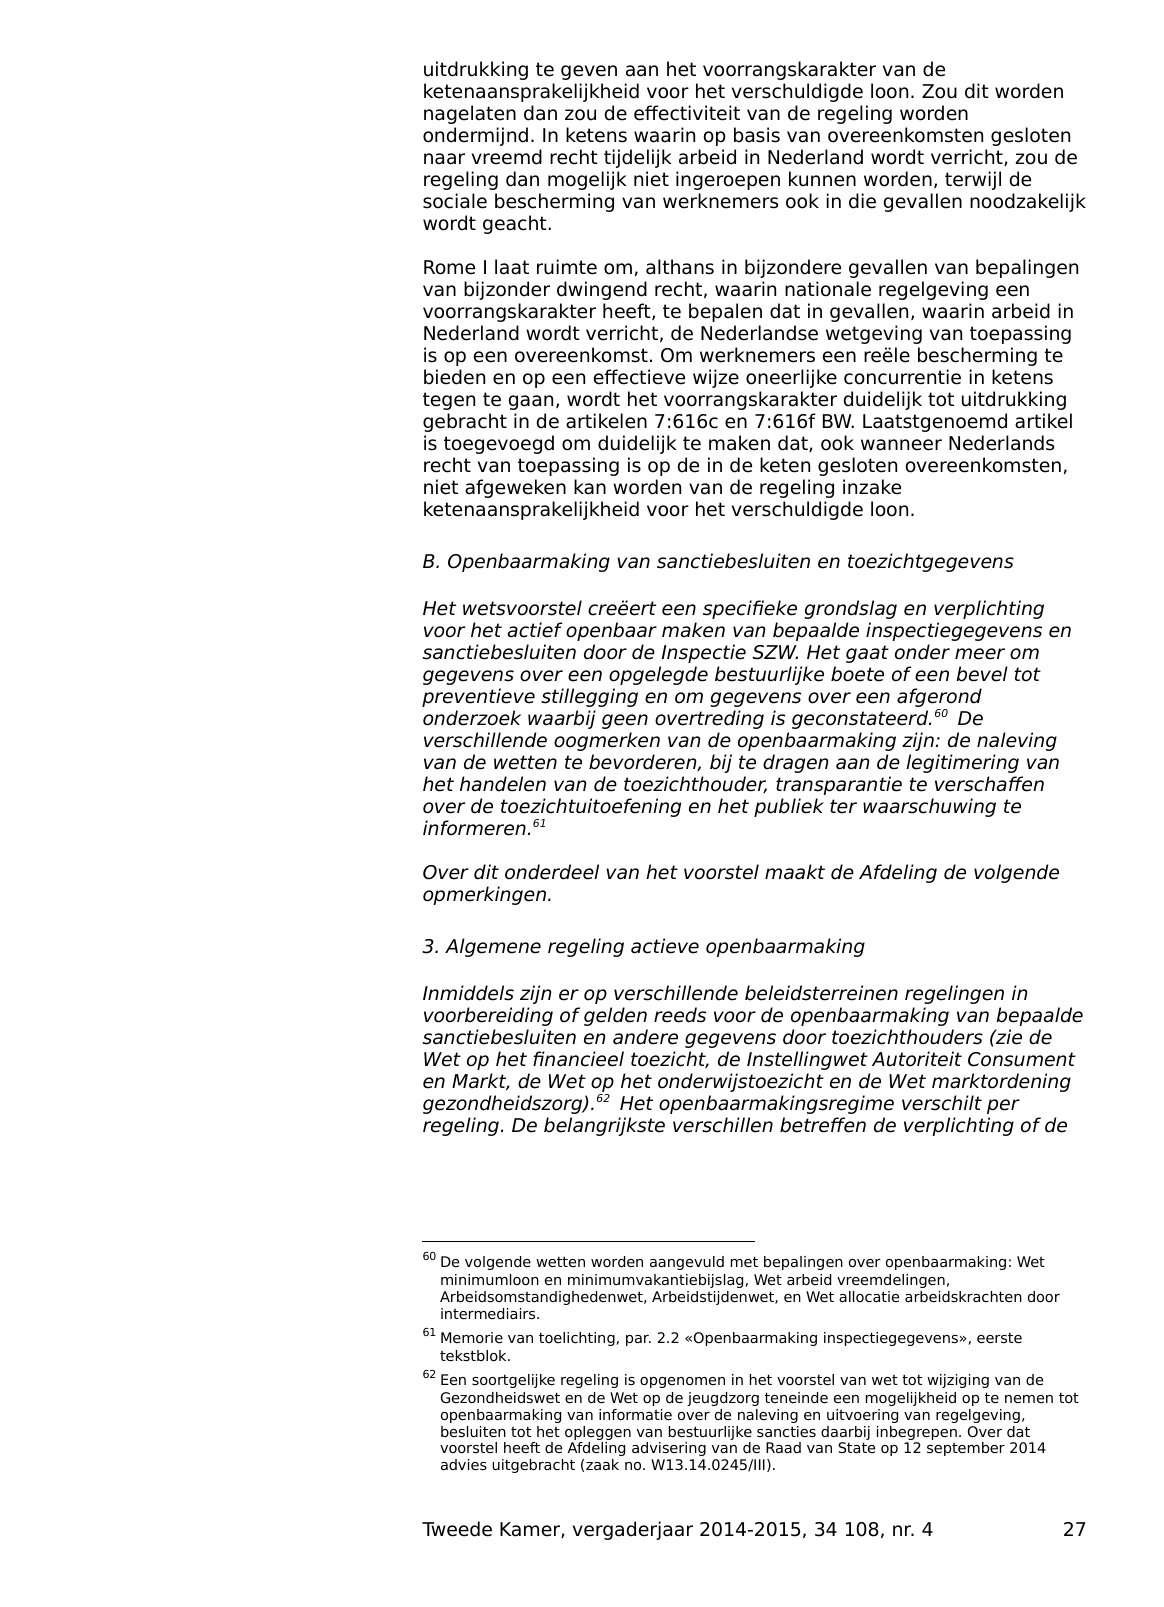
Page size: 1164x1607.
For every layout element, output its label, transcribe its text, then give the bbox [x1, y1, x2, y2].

text Rome I laat ruimte om, althans in bijzondere gevallen van bepalingen van bijzonder dwingend recht, waarin nationale regelgeving een voorrangskarakter heeft, te bepalen dat in gevallen, waarin arbeid in Nederland wordt verricht, de Nederlandse wetgeving van toepassing is op een overeenkomst. Om werknemers een reële bescherming te bieden en op een effectieve wijze oneerlijke concurrentie in ketens tegen te gaan, wordt het voorrangskarakter duidelijk tot uitdrukking gebracht in de artikelen 7:616c en 7:616f BW. Laatstgenoemd artikel is toegevoegd om duidelijk te maken dat, ook wanneer Nederlands recht van toepassing is op de in de keten gesloten overeenkomsten, niet afgeweken kan worden van de regeling inzake ketenaansprakelijkheid voor het verschuldigde loon. [422, 257, 1087, 521]
text Het wetsvoorstel creëert een specifieke grondslag en verplichting voor het actief openbaar maken van bepaalde inspectiegegevens en sanctiebesluiten door de Inspectie SZW. Het gaat onder meer om gegevens over een opgelegde bestuurlijke boete of een bevel tot preventieve stillegging en om gegevens over een afgerond onderzoek waarbij geen overtreding is geconstateerd. De verschillende oogmerken van de openbaarmaking zijn: de naleving van de wetten te bevorderen, bij te dragen aan de legitimering van het handelen van de toezichthouder, transparantie te verschaffen over de toezichtuitoefening en het publiek ter waarschuwing te informeren. [422, 598, 1087, 839]
text Een soortgelijke regeling is opgenomen in het voorstel van wet tot wijziging van de Gezondheidswet en de Wet op de jeugdzorg teneinde een mogelijkheid op te nemen tot openbaarmaking van informatie over de naleving en uitvoering van regelgeving, besluiten tot het opleggen van bestuurlijke sancties daarbij inbegrepen. Over dat voorstel heeft de Afdeling advisering van de Raad van State op 12 september 2014 advies uitgebracht (zaak no. W13.14.0245/III). [422, 1368, 1087, 1474]
text Memorie van toelichting, par. 2.2 «Openbaarmaking inspectiegegevens», eerste tekstblok. [422, 1326, 1087, 1365]
text De volgende wetten worden aangevuld met bepalingen over openbaarmaking: Wet minimumloon en minimumvakantiebijslag, Wet arbeid vreemdelingen, Arbeidsomstandighedenwet, Arbeidstijdenwet, en Wet allocatie arbeidskrachten door intermediairs. [422, 1250, 1087, 1323]
text Inmiddels zijn er op verschillende beleidsterreinen regelingen in voorbereiding of gelden reeds voor de openbaarmaking van bepaalde sanctiebesluiten en andere gegevens door toezichthouders (zie de Wet op het financieel toezicht, de Instellingwet Autoriteit Consument en Markt, de Wet op het onderwijstoezicht en de Wet marktordening gezondheidszorg). Het openbaarmakingsregime verschilt per regeling. De belangrijkste verschillen betreffen de verplichting of de [422, 983, 1087, 1158]
subtitle B. Openbaarmaking van sanctiebesluiten en toezichtgegevens [422, 551, 1087, 573]
subtitle 3. Algemene regeling actieve openbaarmaking [422, 936, 1087, 958]
text Over dit onderdeel van het voorstel maakt de Afdeling de volgende opmerkingen. [422, 862, 1087, 906]
text uitdrukking te geven aan het voorrangskarakter van de ketenaansprakelijkheid voor het verschuldigde loon. Zou dit worden nagelaten dan zou de effectiviteit van de regeling worden ondermijnd. In ketens waarin op basis van overeenkomsten gesloten naar vreemd recht tijdelijk arbeid in Nederland wordt verricht, zou de regeling dan mogelijk niet ingeroepen kunnen worden, terwijl de sociale bescherming van werknemers ook in die gevallen noodzakelijk wordt geacht. [422, 59, 1087, 235]
